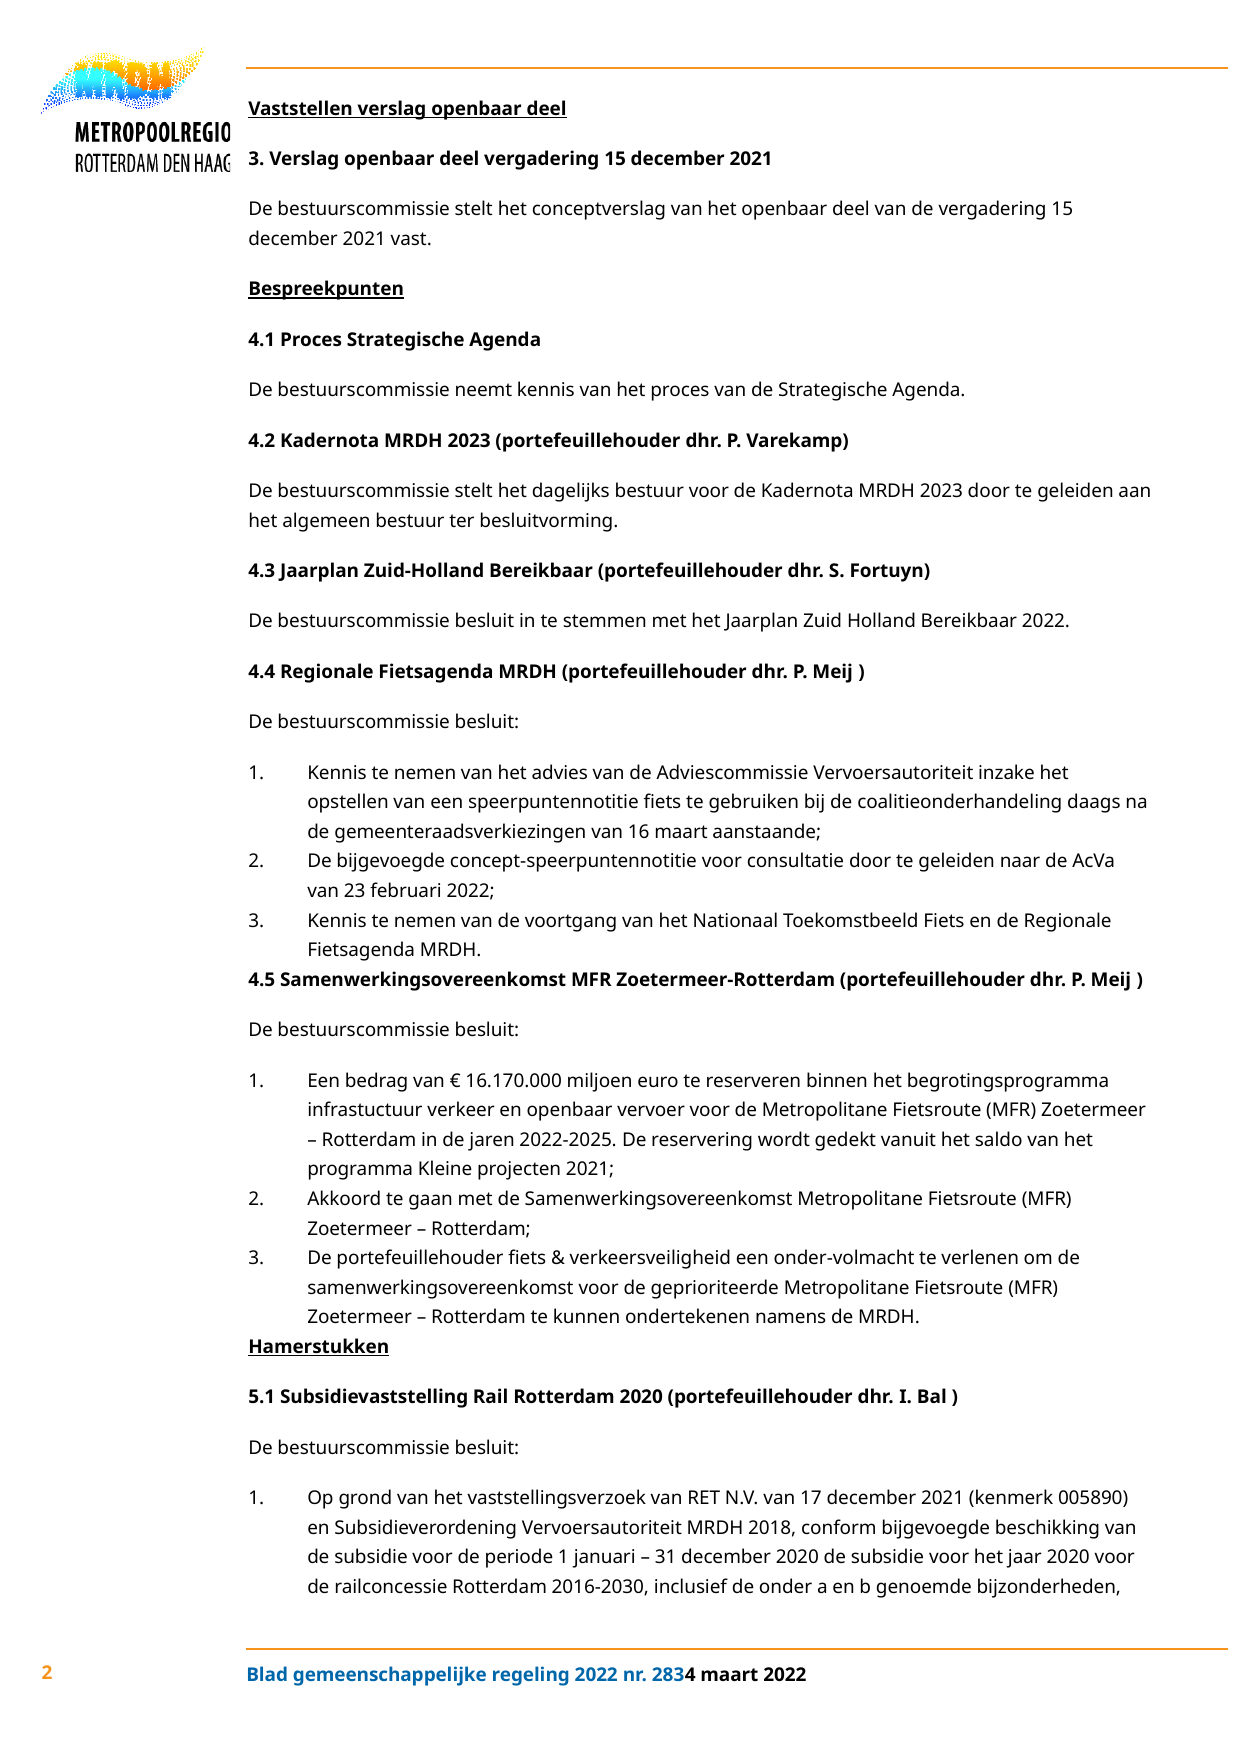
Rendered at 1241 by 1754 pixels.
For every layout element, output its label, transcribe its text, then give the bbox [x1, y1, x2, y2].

text 4.5 Samenwerkingsovereenkomst MFR Zoetermeer-Rotterdam (portefeuillehouder dhr. P. Meij ) [248, 966, 1152, 992]
list Kennis te nemen van de voortgang van het Nationaal Toekomstbeeld Fiets en de Regionale Fietsagenda MRDH. [248, 907, 1152, 962]
text 4.4 Regionale Fietsagenda MRDH (portefeuillehouder dhr. P. Meij ) [248, 658, 1152, 684]
text 4.2 Kadernota MRDH 2023 (portefeuillehouder dhr. P. Varekamp) [248, 427, 1152, 453]
list De bijgevoegde concept-speerpuntennotitie voor consultatie door te geleiden naar de AcVa van 23 februari 2022; [248, 848, 1152, 903]
text 4.1 Proces Strategische Agenda [248, 326, 1152, 352]
list Akkoord te gaan met de Samenwerkingsovereenkomst Metropolitane Fietsroute (MFR) Zoetermeer – Rotterdam; [248, 1185, 1152, 1241]
text De bestuurscommissie besluit: [248, 1016, 1152, 1042]
text De bestuurscommissie neemt kennis van het proces van de Strategische Agenda. [248, 376, 1152, 402]
list De portefeuillehouder fiets & verkeersveiligheid een onder-volmacht te verlenen om de samenwerkingsovereenkomst voor de geprioriteerde Metropolitane Fietsroute (MFR) Zoetermeer – Rotterdam te kunnen ondertekenen namens de MRDH. [248, 1244, 1152, 1329]
text 5.1 Subsidievaststelling Rail Rotterdam 2020 (portefeuillehouder dhr. I. Bal ) [248, 1383, 1152, 1409]
text Hamerstukken [248, 1333, 1152, 1359]
text De bestuurscommissie besluit: [248, 708, 1152, 734]
text Bespreekpunten [248, 276, 1152, 301]
picture [41, 47, 231, 172]
text De bestuurscommissie stelt het dagelijks bestuur voor de Kadernota MRDH 2023 door te geleiden aan het algemeen bestuur ter besluitvorming. [248, 477, 1152, 533]
text De bestuurscommissie besluit in te stemmen met het Jaarplan Zuid Holland Bereikbaar 2022. [248, 608, 1152, 633]
text De bestuurscommissie stelt het conceptverslag van het openbaar deel van de vergadering 15 december 2021 vast. [248, 196, 1152, 251]
list Op grond van het vaststellingsverzoek van RET N.V. van 17 december 2021 (kenmerk 005890) en Subsidieverordening Vervoersautoriteit MRDH 2018, conform bijgevoegde beschikking van de subsidie voor de periode 1 januari – 31 december 2020 de subsidie voor het jaar 2020 voor de railconcessie Rotterdam 2016-2030, inclusief de onder a en b genoemde bijzonderheden, [248, 1484, 1152, 1599]
text 3. Verslag openbaar deel vergadering 15 december 2021 [248, 145, 1152, 171]
text Vaststellen verslag openbaar deel [248, 95, 1152, 121]
text 4.3 Jaarplan Zuid-Holland Bereikbaar (portefeuillehouder dhr. S. Fortuyn) [248, 557, 1152, 583]
text De bestuurscommissie besluit: [248, 1434, 1152, 1460]
list Een bedrag van € 16.170.000 miljoen euro te reserveren binnen het begrotingsprogramma infrastuctuur verkeer en openbaar vervoer voor de Metropolitane Fietsroute (MFR) Zoetermeer – Rotterdam in de jaren 2022-2025. De reservering wordt gedekt vanuit het saldo van het programma Kleine projecten 2021; [248, 1067, 1152, 1181]
list Kennis te nemen van het advies van de Adviescommissie Vervoersautoriteit inzake het opstellen van een speerpuntennotitie fiets te gebruiken bij de coalitieonderhandeling daags na de gemeenteraadsverkiezingen van 16 maart aanstaande; [248, 759, 1152, 844]
